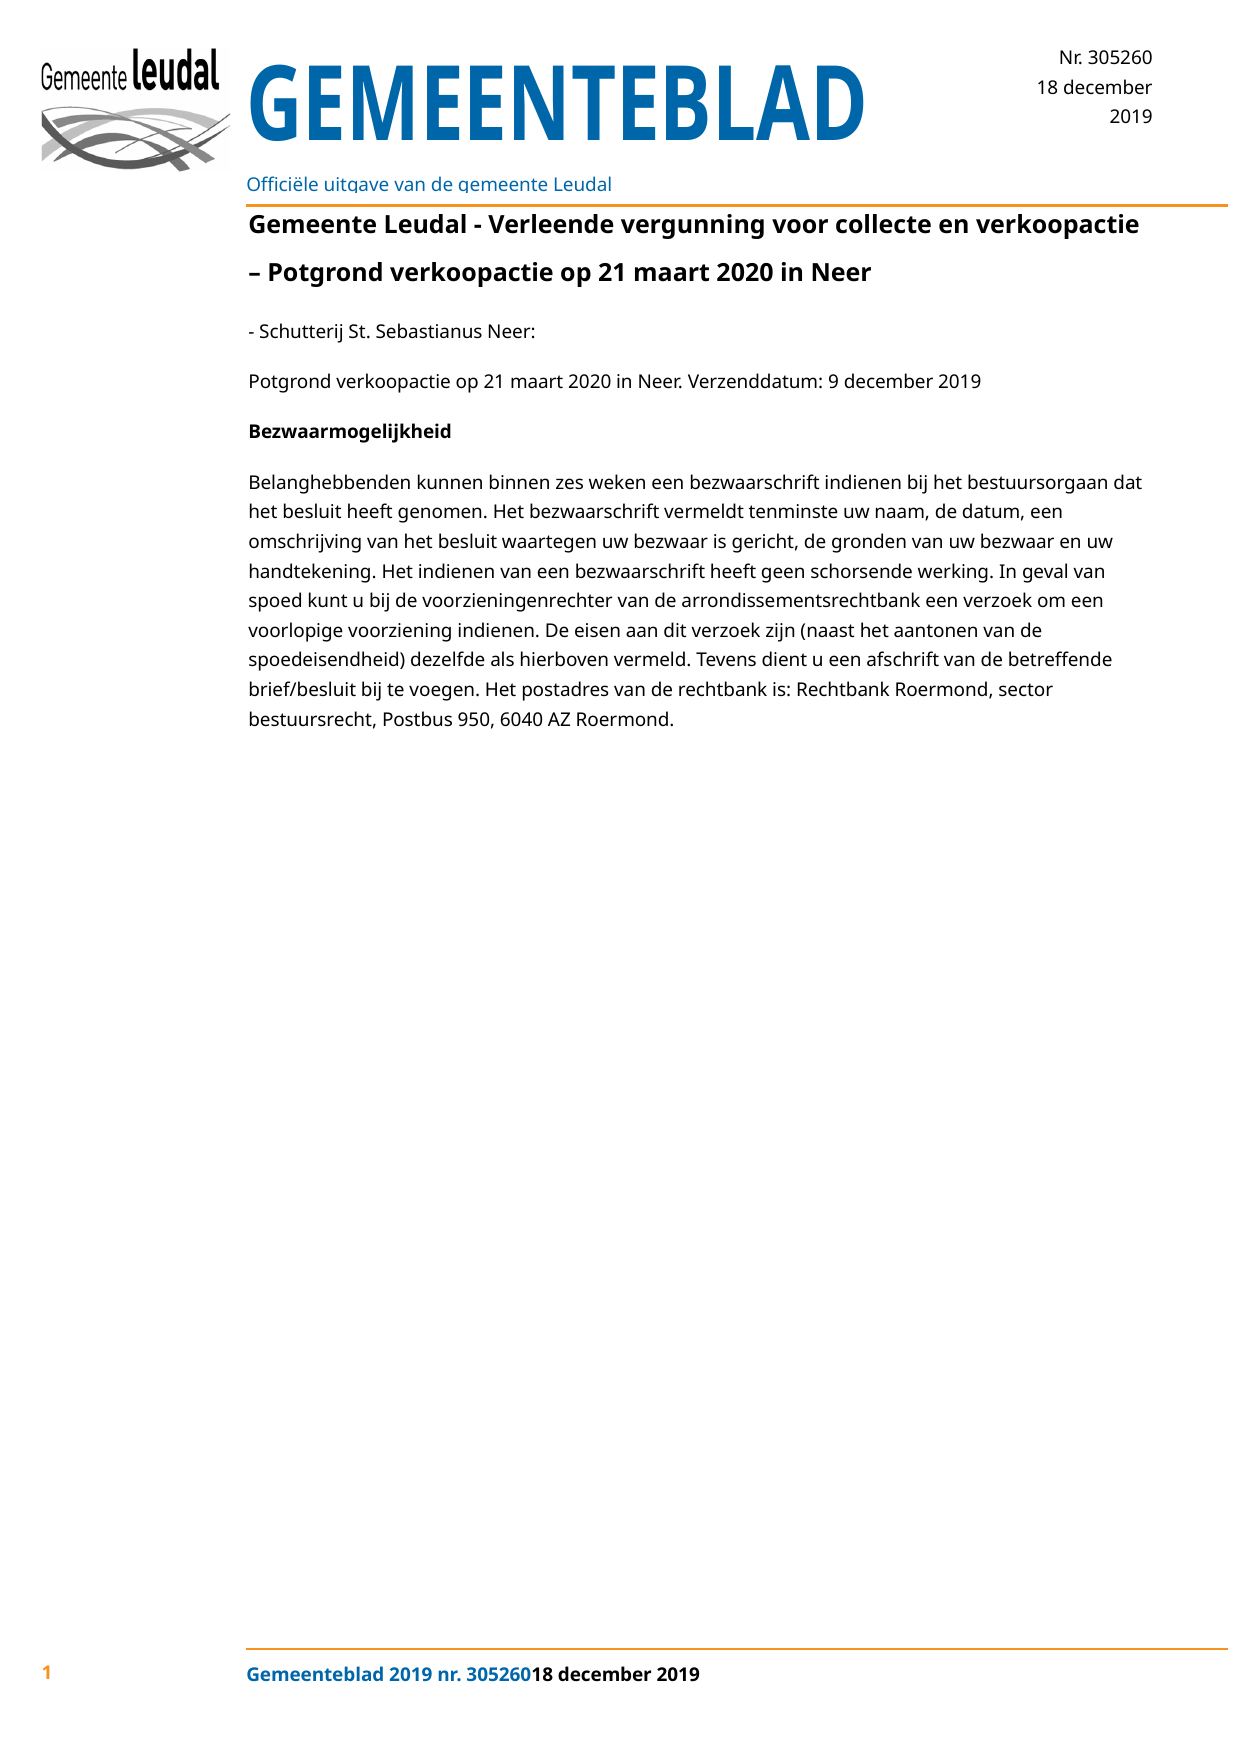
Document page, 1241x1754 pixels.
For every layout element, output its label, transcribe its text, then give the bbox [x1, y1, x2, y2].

text - Schutterij St. Sebastianus Neer: [248, 318, 1152, 344]
text Belanghebbenden kunnen binnen zes weken een bezwaarschrift indienen bij het bestuursorgaan dat het besluit heeft genomen. Het bezwaarschrift vermeldt tenminste uw naam, de datum, een omschrijving van het besluit waartegen uw bezwaar is gericht, de gronden van uw bezwaar en uw handtekening. Het indienen van een bezwaarschrift heeft geen schorsende werking. In geval van spoed kunt u bij de voorzieningenrechter van de arrondissementsrechtbank een verzoek om een voorlopige voorziening indienen. De eisen aan dit verzoek zijn (naast het aantonen van de spoedeisendheid) dezelfde als hierboven vermeld. Tevens dient u een afschrift van de betreffende brief/besluit bij te voegen. Het postadres van de rechtbank is: Rechtbank Roermond, sector bestuursrecht, Postbus 950, 6040 AZ Roermond. [248, 469, 1152, 732]
text Bezwaarmogelijkheid [248, 419, 1152, 444]
text Gemeente Leudal - Verleende vergunning voor collecte en verkoopactie – Potgrond verkoopactie op 21 maart 2020 in Neer [248, 207, 1152, 288]
text Potgrond verkoopactie op 21 maart 2020 in Neer. Verzenddatum: 9 december 2019 [248, 368, 1152, 394]
picture [41, 47, 231, 172]
